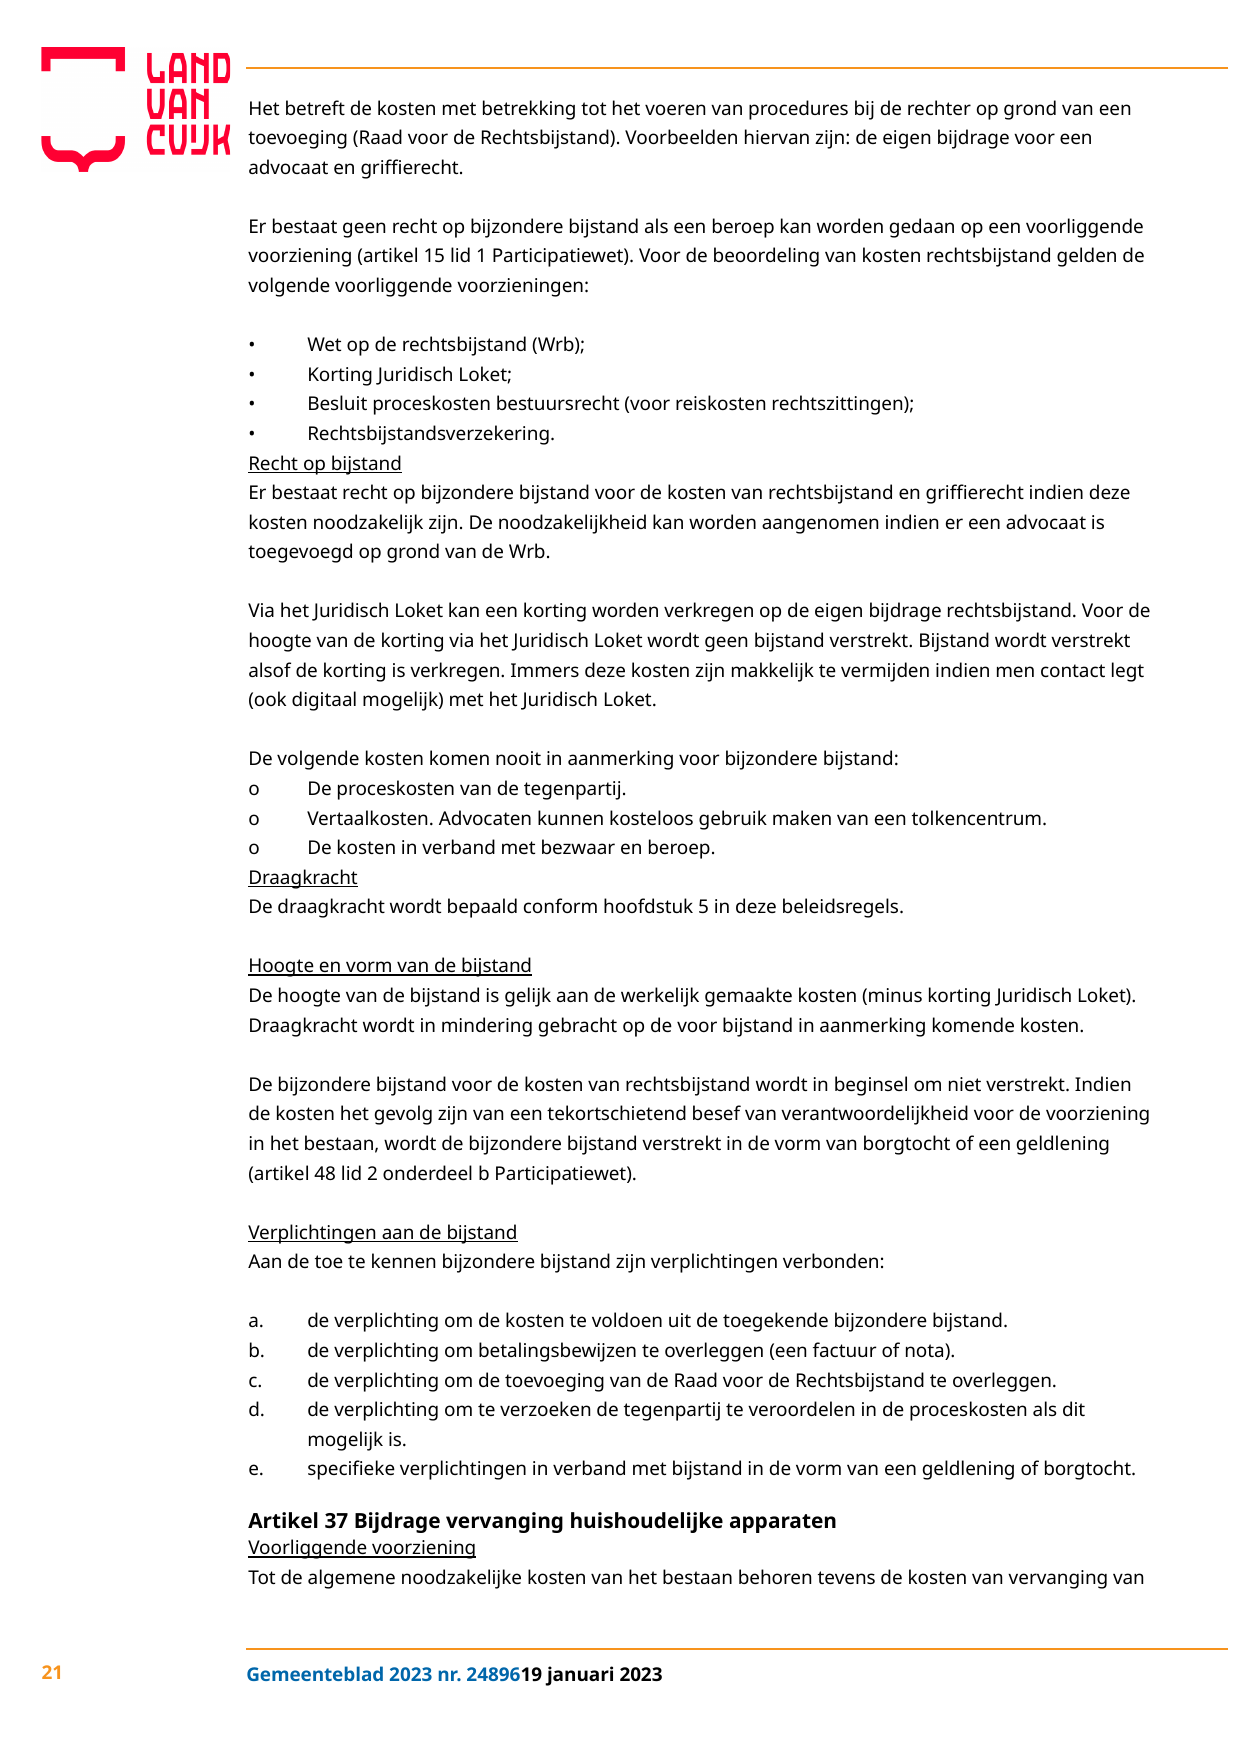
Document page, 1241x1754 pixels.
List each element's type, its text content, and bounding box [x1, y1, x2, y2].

text De bijzondere bijstand voor de kosten van rechtsbijstand wordt in beginsel om niet verstrekt. Indien de kosten het gevolg zijn van een tekortschietend besef van verantwoordelijkheid voor de voorziening in het bestaan, wordt de bijzondere bijstand verstrekt in de vorm van borgtocht of een geldlening (artikel 48 lid 2 onderdeel b Participatiewet). [248, 1071, 1152, 1186]
list de verplichting om betalingsbewijzen te overleggen (een factuur of nota). [248, 1337, 1152, 1363]
list Vertaalkosten. Advocaten kunnen kosteloos gebruik maken van een tolkencentrum. [248, 805, 1152, 831]
list specifieke verplichtingen in verband met bijstand in de vorm van een geldlening of borgtocht. [248, 1456, 1152, 1481]
list Rechtsbijstandsverzekering. [248, 420, 1152, 446]
text De draagkracht wordt bepaald conform hoofdstuk 5 in deze beleidsregels. [248, 893, 1152, 919]
text Het betreft de kosten met betrekking tot het voeren van procedures bij de rechter op grond van een toevoeging (Raad voor de Rechtsbijstand). Voorbeelden hiervan zijn: de eigen bijdrage voor een advocaat en griffierecht. [248, 95, 1152, 180]
list Wet op de rechtsbijstand (Wrb); [248, 331, 1152, 357]
text Voorliggende voorziening [248, 1534, 1152, 1560]
text De hoogte van de bijstand is gelijk aan de werkelijk gemaakte kosten (minus korting Juridisch Loket). Draagkracht wordt in mindering gebracht op de voor bijstand in aanmerking komende kosten. [248, 982, 1152, 1038]
list De kosten in verband met bezwaar en beroep. [248, 834, 1152, 860]
list de verplichting om te verzoeken de tegenpartij te veroordelen in de proceskosten als dit mogelijk is. [248, 1396, 1152, 1452]
text Draagkracht [248, 864, 1152, 890]
picture [41, 47, 231, 172]
text Recht op bijstand [248, 450, 1152, 476]
list de verplichting om de toevoeging van de Raad voor de Rechtsbijstand te overleggen. [248, 1367, 1152, 1393]
text Verplichtingen aan de bijstand [248, 1219, 1152, 1245]
text Er bestaat recht op bijzondere bijstand voor de kosten van rechtsbijstand en griffierecht indien deze kosten noodzakelijk zijn. De noodzakelijkheid kan worden aangenomen indien er een advocaat is toegevoegd op grond van de Wrb. [248, 479, 1152, 564]
text Artikel 37 Bijdrage vervanging huishoudelijke apparaten [248, 1506, 1152, 1534]
list De proceskosten van de tegenpartij. [248, 775, 1152, 801]
text Aan de toe te kennen bijzondere bijstand zijn verplichtingen verbonden: [248, 1248, 1152, 1274]
text Er bestaat geen recht op bijzondere bijstand als een beroep kan worden gedaan op een voorliggende voorziening (artikel 15 lid 1 Participatiewet). Voor de beoordeling van kosten rechtsbijstand gelden de volgende voorliggende voorzieningen: [248, 213, 1152, 298]
list de verplichting om de kosten te voldoen uit de toegekende bijzondere bijstand. [248, 1308, 1152, 1333]
text Via het Juridisch Loket kan een korting worden verkregen op de eigen bijdrage rechtsbijstand. Voor de hoogte van de korting via het Juridisch Loket wordt geen bijstand verstrekt. Bijstand wordt verstrekt alsof de korting is verkregen. Immers deze kosten zijn makkelijk te vermijden indien men contact legt (ook digitaal mogelijk) met het Juridisch Loket. [248, 598, 1152, 712]
text De volgende kosten komen nooit in aanmerking voor bijzondere bijstand: [248, 746, 1152, 771]
list Korting Juridisch Loket; [248, 361, 1152, 387]
list Besluit proceskosten bestuursrecht (voor reiskosten rechtszittingen); [248, 391, 1152, 416]
text Hoogte en vorm van de bijstand [248, 953, 1152, 978]
text Tot de algemene noodzakelijke kosten van het bestaan behoren tevens de kosten van vervanging van [248, 1564, 1152, 1590]
